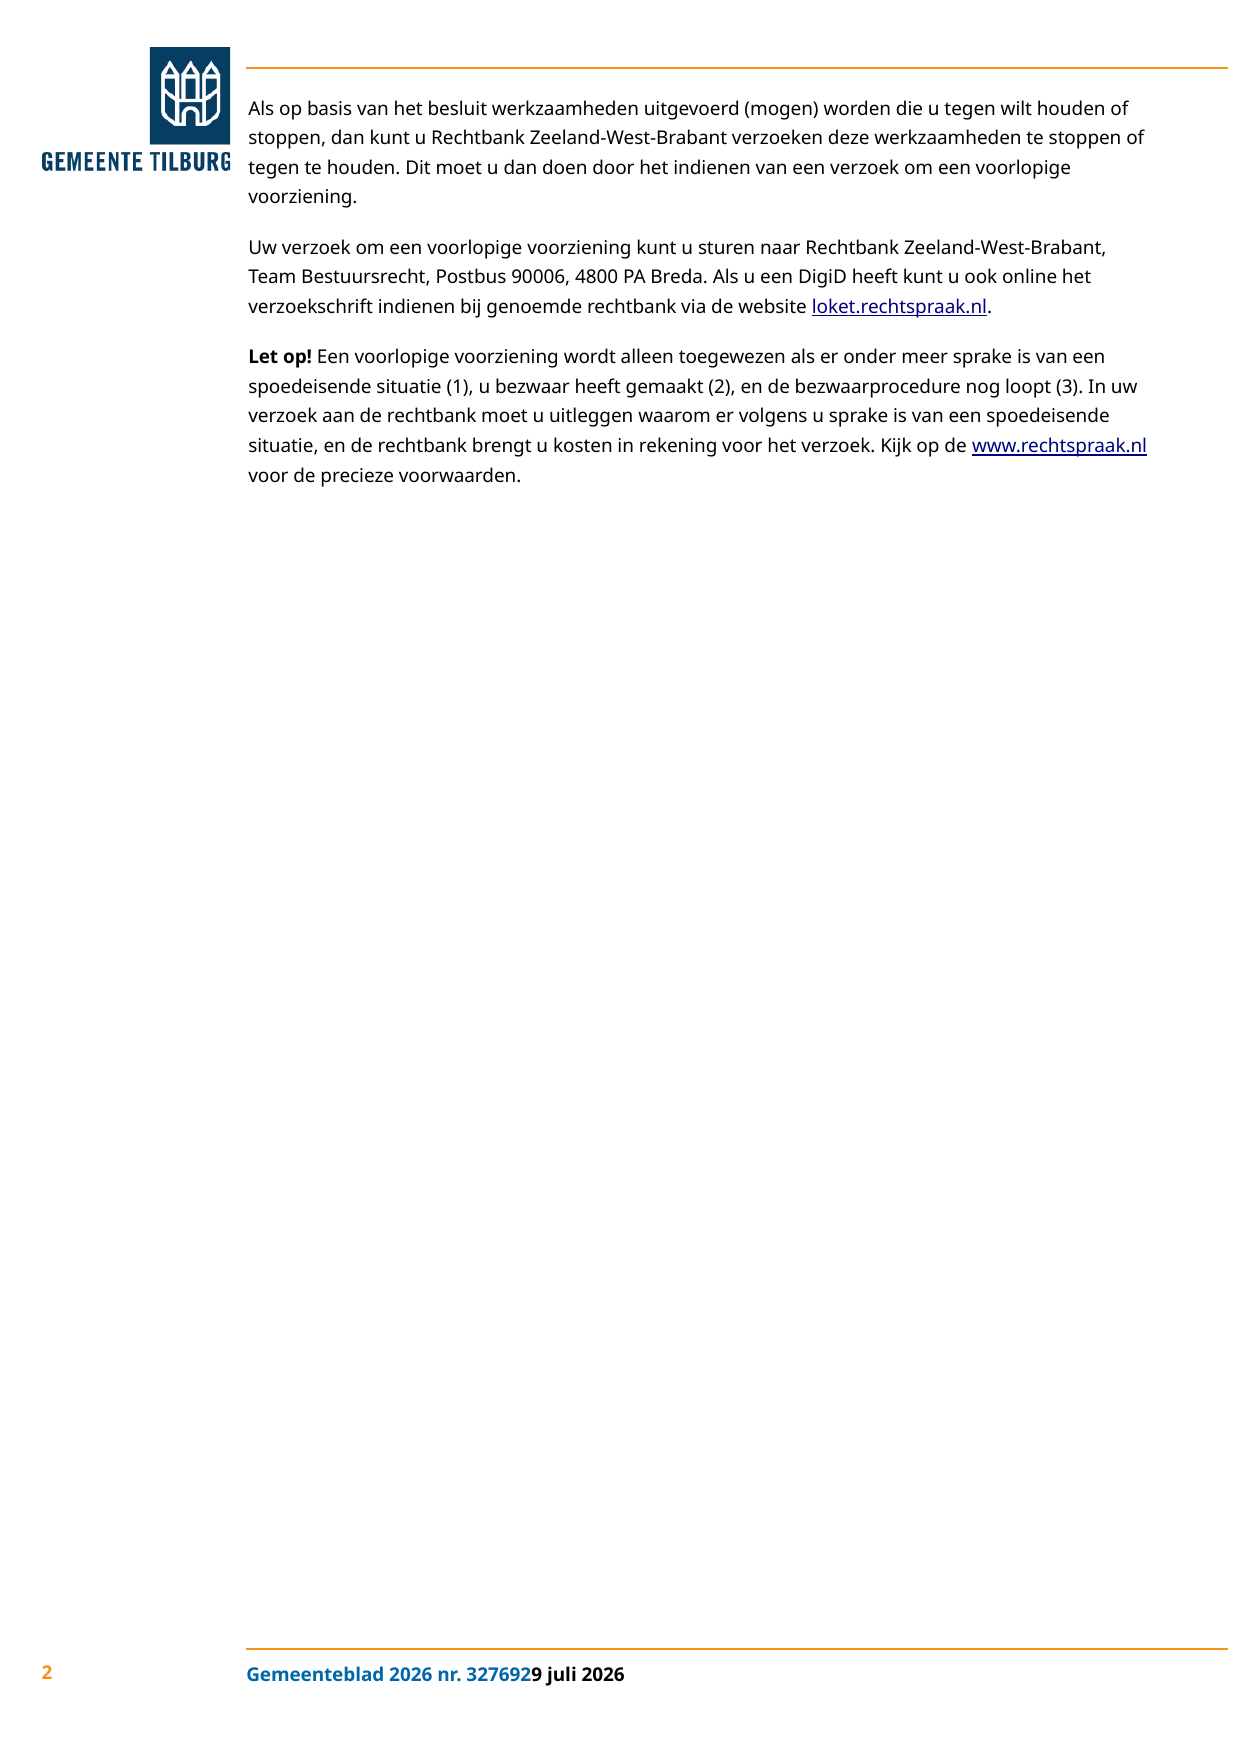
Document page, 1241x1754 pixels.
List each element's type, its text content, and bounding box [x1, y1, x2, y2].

text Let op! Een voorlopige voorziening wordt alleen toegewezen als er onder meer sprake is van een spoedeisende situatie (1), u bezwaar heeft gemaakt (2), en de bezwaarprocedure nog loopt (3). In uw verzoek aan de rechtbank moet u uitleggen waarom er volgens u sprake is van een spoedeisende situatie, en de rechtbank brengt u kosten in rekening voor het verzoek. Kijk op de www.rechtspraak.nl voor de precieze voorwaarden. [248, 343, 1152, 488]
picture [41, 47, 231, 172]
text Als op basis van het besluit werkzaamheden uitgevoerd (mogen) worden die u tegen wilt houden of stoppen, dan kunt u Rechtbank Zeeland-West-Brabant verzoeken deze werkzaamheden te stoppen of tegen te houden. Dit moet u dan doen door het indienen van een verzoek om een voorlopige voorziening. [248, 95, 1152, 209]
text Uw verzoek om een voorlopige voorziening kunt u sturen naar Rechtbank Zeeland-West-Brabant, Team Bestuursrecht, Postbus 90006, 4800 PA Breda. Als u een DigiD heeft kunt u ook online het verzoekschrift indienen bij genoemde rechtbank via de website loket.rechtspraak.nl. [248, 234, 1152, 319]
